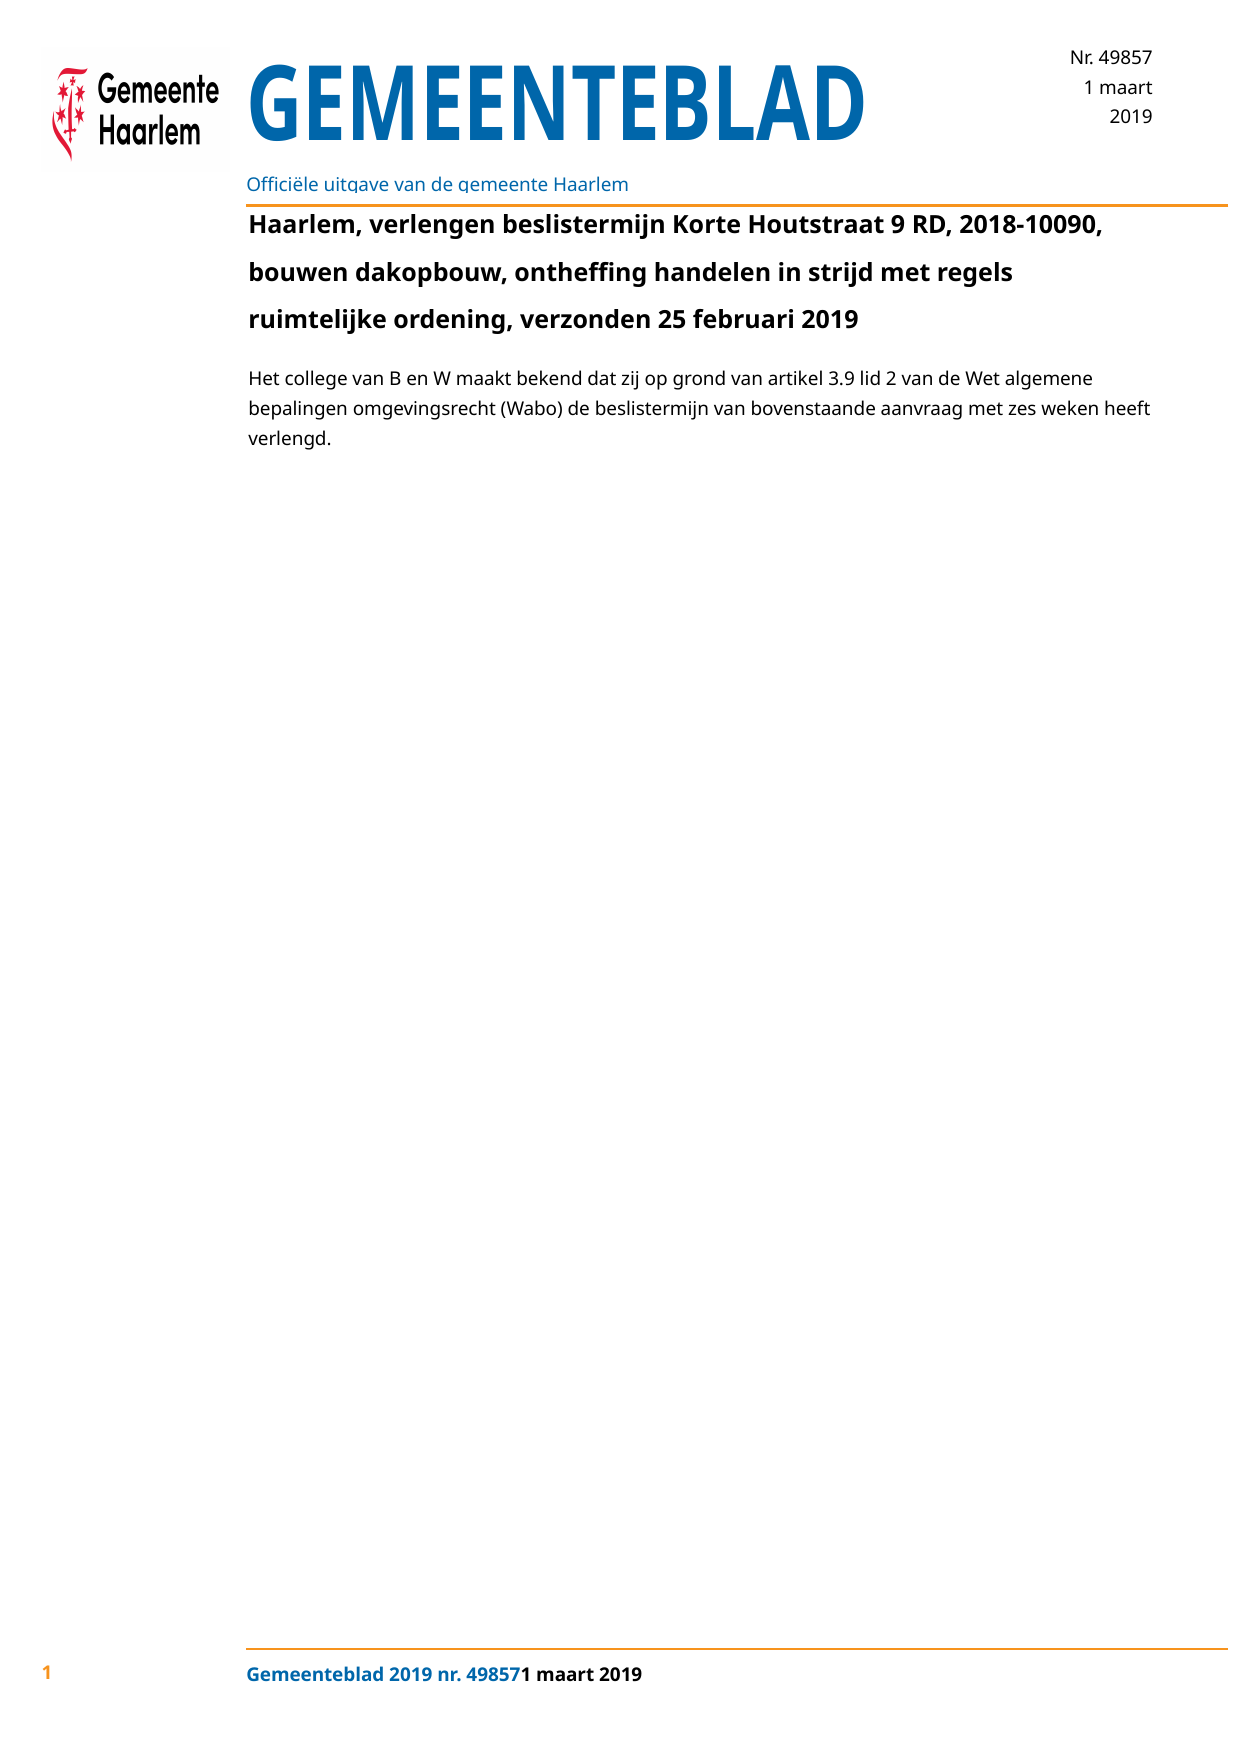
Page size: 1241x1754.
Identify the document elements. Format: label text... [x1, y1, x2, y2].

text Het college van B en W maakt bekend dat zij op grond van artikel 3.9 lid 2 van de Wet algemene bepalingen omgevingsrecht (Wabo) de beslistermijn van bovenstaande aanvraag met zes weken heeft verlengd. [248, 366, 1152, 450]
picture [41, 47, 231, 172]
text Haarlem, verlengen beslistermijn Korte Houtstraat 9 RD, 2018-10090, bouwen dakopbouw, ontheffing handelen in strijd met regels ruimtelijke ordening, verzonden 25 februari 2019 [248, 207, 1152, 336]
